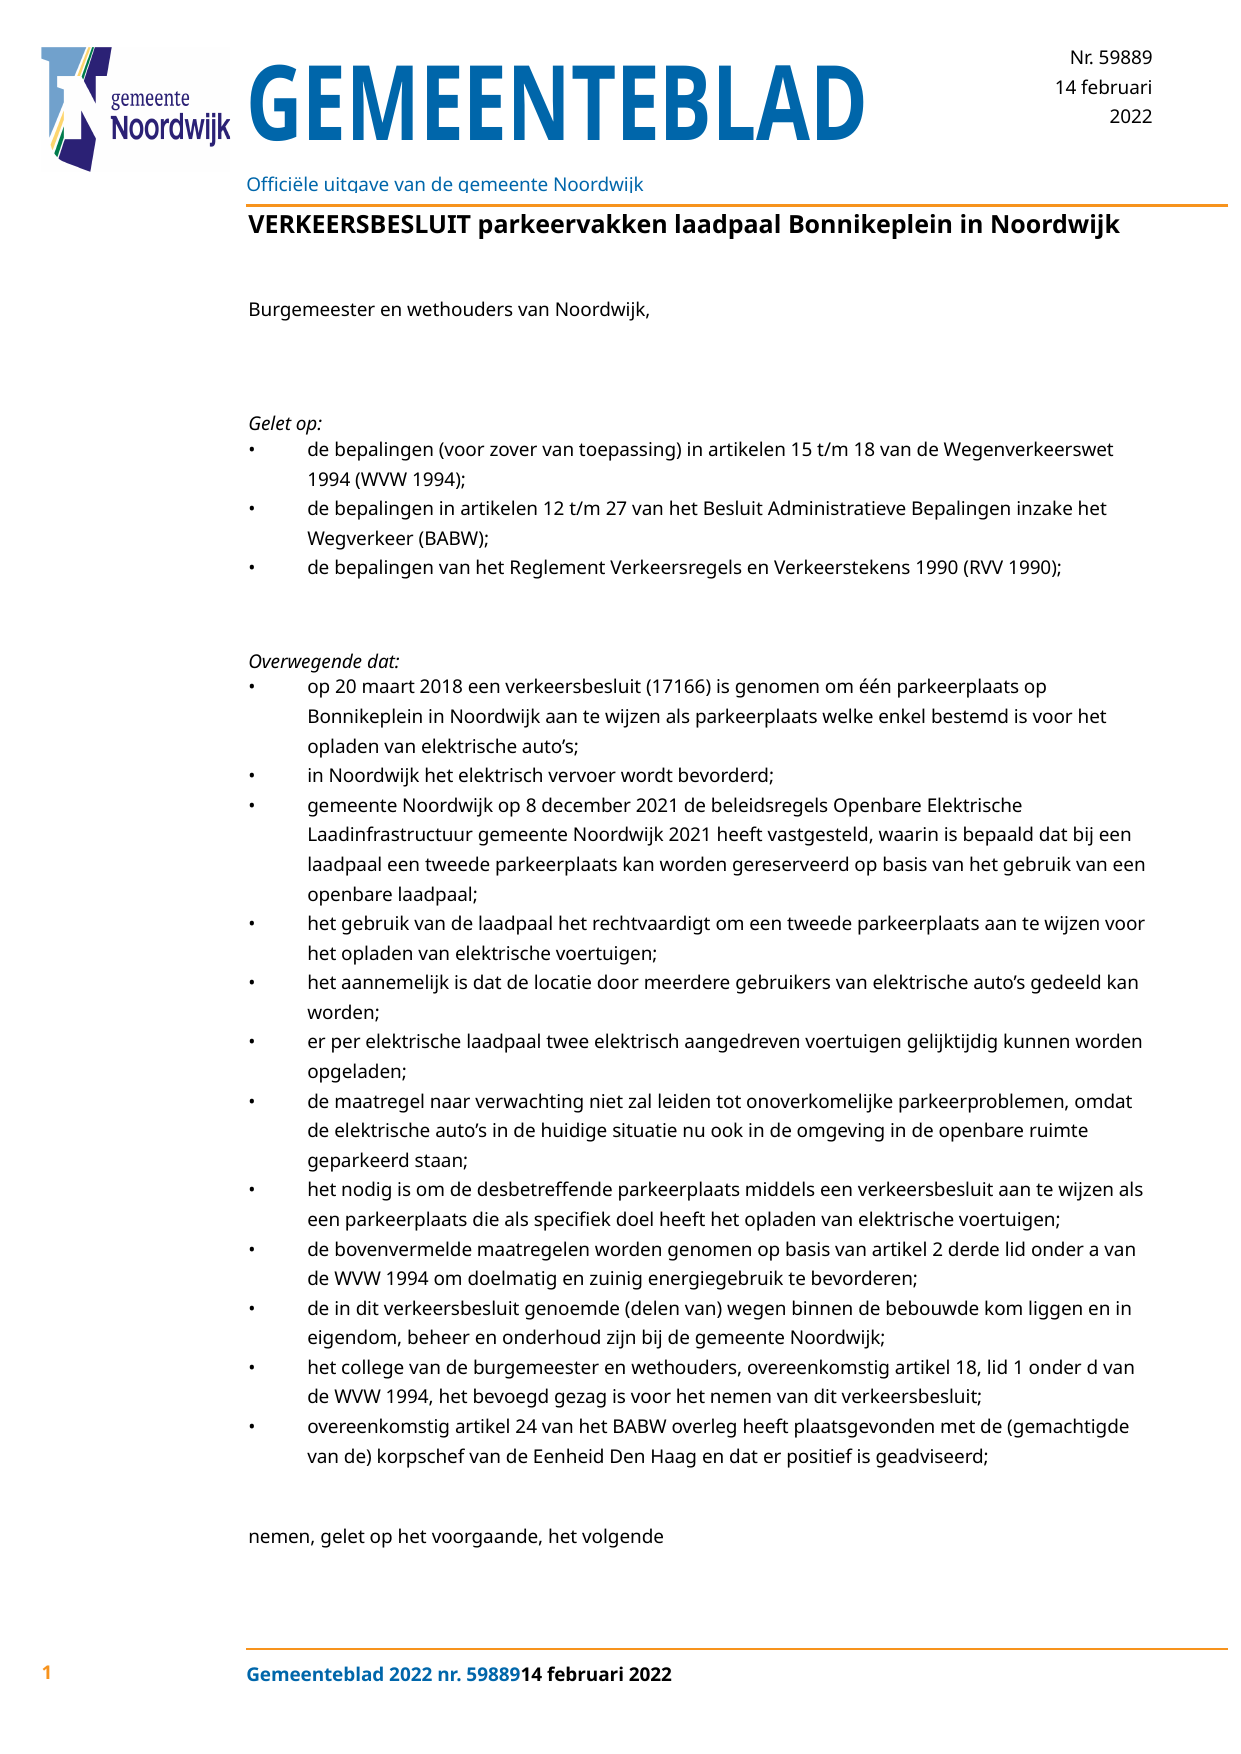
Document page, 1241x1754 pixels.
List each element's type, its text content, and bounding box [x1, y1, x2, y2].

list er per elektrische laadpaal twee elektrisch aangedreven voertuigen gelijktijdig kunnen worden opgeladen; [248, 1029, 1152, 1084]
list de in dit verkeersbesluit genoemde (delen van) wegen binnen de bebouwde kom liggen en in eigendom, beheer en onderhoud zijn bij de gemeente Noordwijk; [248, 1295, 1152, 1350]
list de bovenvermelde maatregelen worden genomen op basis van artikel 2 derde lid onder a van de WVW 1994 om doelmatig en zuinig energiegebruik te bevorderen; [248, 1236, 1152, 1291]
picture [41, 47, 231, 172]
list het aannemelijk is dat de locatie door meerdere gebruikers van elektrische auto’s gedeeld kan worden; [248, 969, 1152, 1025]
list de bepalingen (voor zover van toepassing) in artikelen 15 t/m 18 van de Wegenverkeerswet 1994 (WVW 1994); [248, 436, 1152, 491]
list de bepalingen in artikelen 12 t/m 27 van het Besluit Administratieve Bepalingen inzake het Wegverkeer (BABW); [248, 495, 1152, 551]
list overeenkomstig artikel 24 van het BABW overleg heeft plaatsgevonden met de (gemachtigde van de) korpschef van de Eenheid Den Haag en dat er positief is geadviseerd; [248, 1413, 1152, 1469]
text Gelet op: [248, 410, 1152, 436]
list de maatregel naar verwachting niet zal leiden tot onoverkomelijke parkeerproblemen, omdat de elektrische auto’s in de huidige situatie nu ook in de omgeving in de openbare ruimte geparkeerd staan; [248, 1088, 1152, 1173]
text Burgemeester en wethouders van Noordwijk, [248, 296, 1152, 322]
list het college van de burgemeester en wethouders, overeenkomstig artikel 18, lid 1 onder d van de WVW 1994, het bevoegd gezag is voor het nemen van dit verkeersbesluit; [248, 1354, 1152, 1409]
list in Noordwijk het elektrisch vervoer wordt bevorderd; [248, 762, 1152, 788]
list het gebruik van de laadpaal het rechtvaardigt om een tweede parkeerplaats aan te wijzen voor het opladen van elektrische voertuigen; [248, 910, 1152, 966]
list op 20 maart 2018 een verkeersbesluit (17166) is genomen om één parkeerplaats op Bonnikeplein in Noordwijk aan te wijzen als parkeerplaats welke enkel bestemd is voor het opladen van elektrische auto’s; [248, 674, 1152, 759]
list de bepalingen van het Reglement Verkeersregels en Verkeerstekens 1990 (RVV 1990); [248, 554, 1152, 580]
text nemen, gelet op het voorgaande, het volgende [248, 1523, 1152, 1549]
text Overwegende dat: [248, 648, 1152, 674]
list gemeente Noordwijk op 8 december 2021 de beleidsregels Openbare Elektrische Laadinfrastructuur gemeente Noordwijk 2021 heeft vastgesteld, waarin is bepaald dat bij een laadpaal een tweede parkeerplaats kan worden gereserveerd op basis van het gebruik van een openbare laadpaal; [248, 792, 1152, 907]
text VERKEERSBESLUIT parkeervakken laadpaal Bonnikeplein in Noordwijk [248, 207, 1152, 241]
list het nodig is om de desbetreffende parkeerplaats middels een verkeersbesluit aan te wijzen als een parkeerplaats die als specifiek doel heeft het opladen van elektrische voertuigen; [248, 1177, 1152, 1232]
